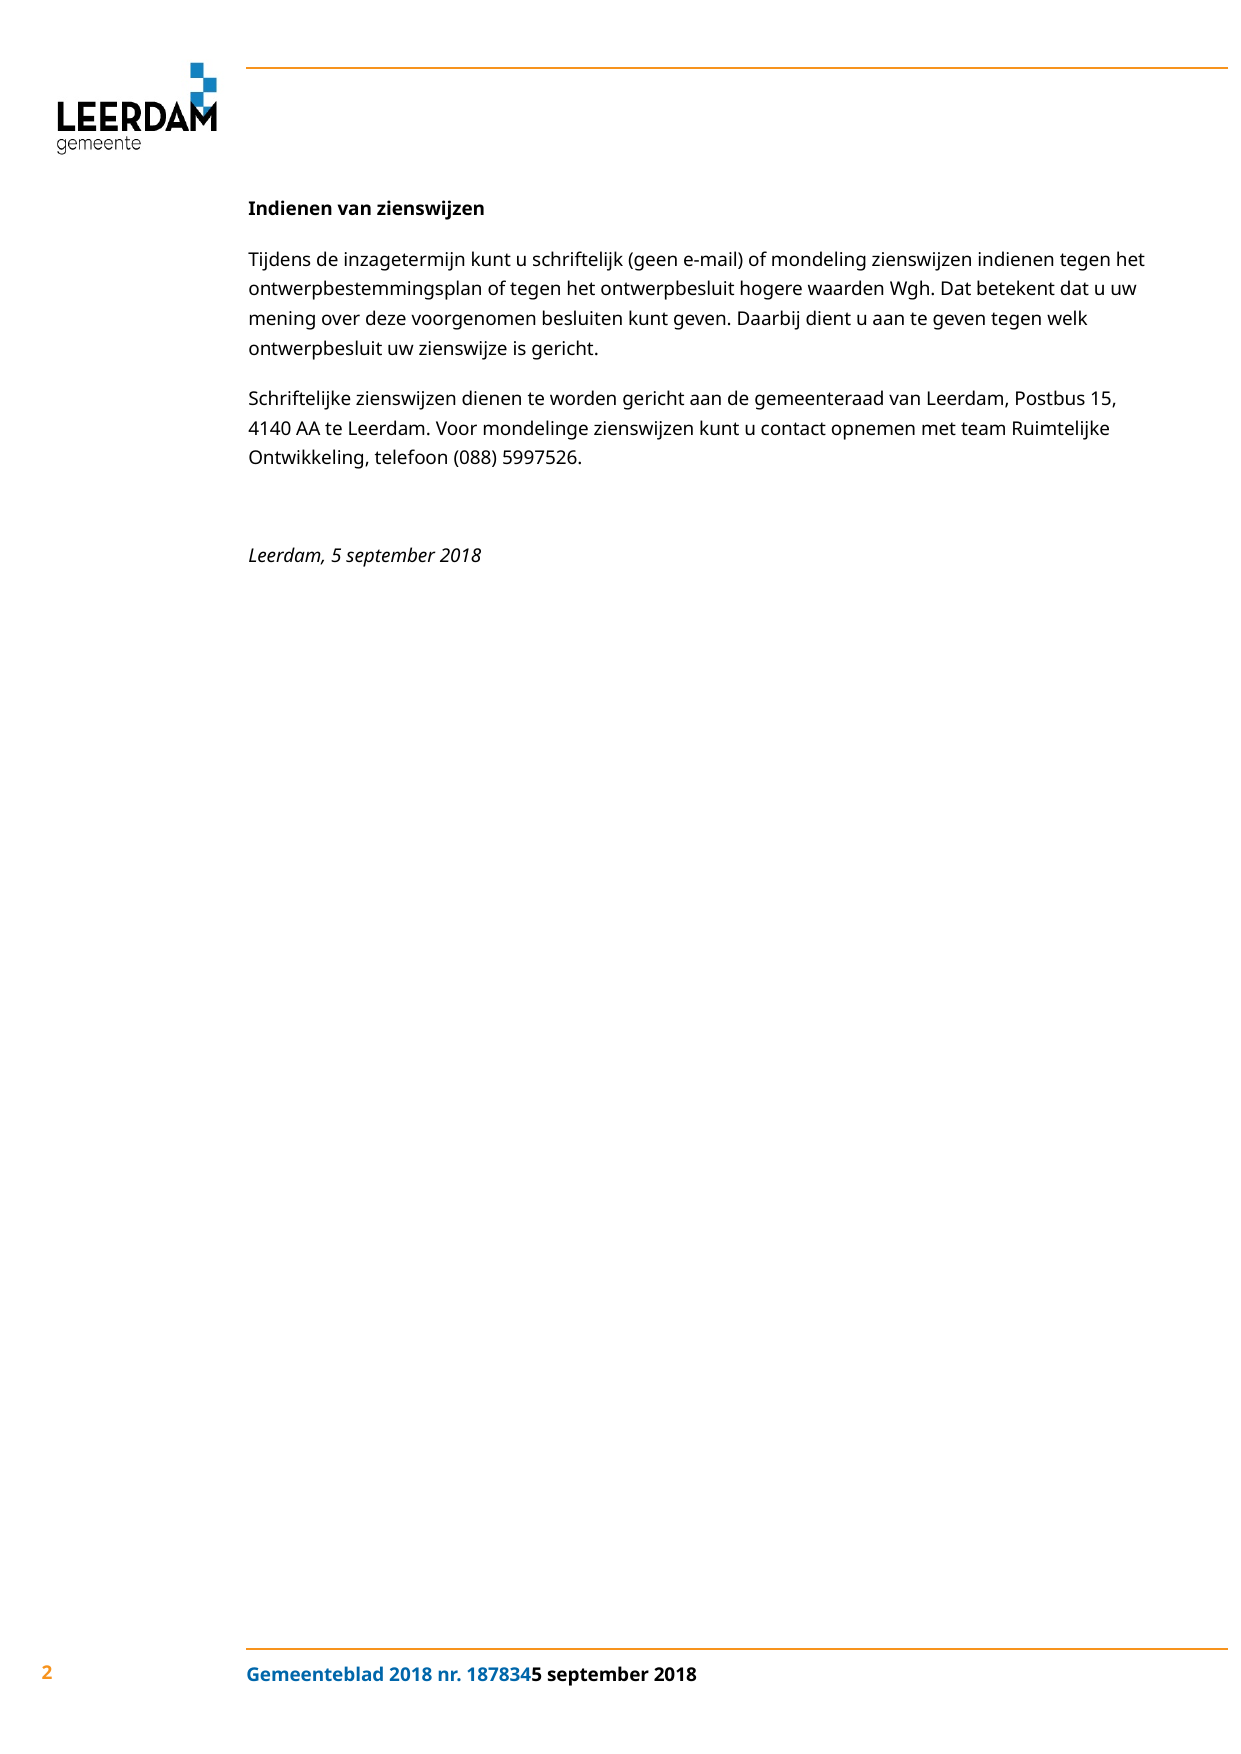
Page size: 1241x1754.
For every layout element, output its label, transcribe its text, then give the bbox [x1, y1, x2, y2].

text Schriftelijke zienswijzen dienen te worden gericht aan de gemeenteraad van Leerdam, Postbus 15, 4140 AA te Leerdam. Voor mondelinge zienswijzen kunt u contact opnemen met team Ruimtelijke Ontwikkeling, telefoon (088) 5997526. [248, 385, 1152, 470]
text Indienen van zienswijzen [248, 196, 1152, 221]
text Leerdam, 5 september 2018 [248, 543, 1152, 568]
text Tijdens de inzagetermijn kunt u schriftelijk (geen e-mail) of mondeling zienswijzen indienen tegen het ontwerpbestemmingsplan of tegen het ontwerpbesluit hogere waarden Wgh. Dat betekent dat u uw mening over deze voorgenomen besluiten kunt geven. Daarbij dient u aan te geven tegen welk ontwerpbesluit uw zienswijze is gericht. [248, 246, 1152, 361]
picture [41, 47, 231, 172]
